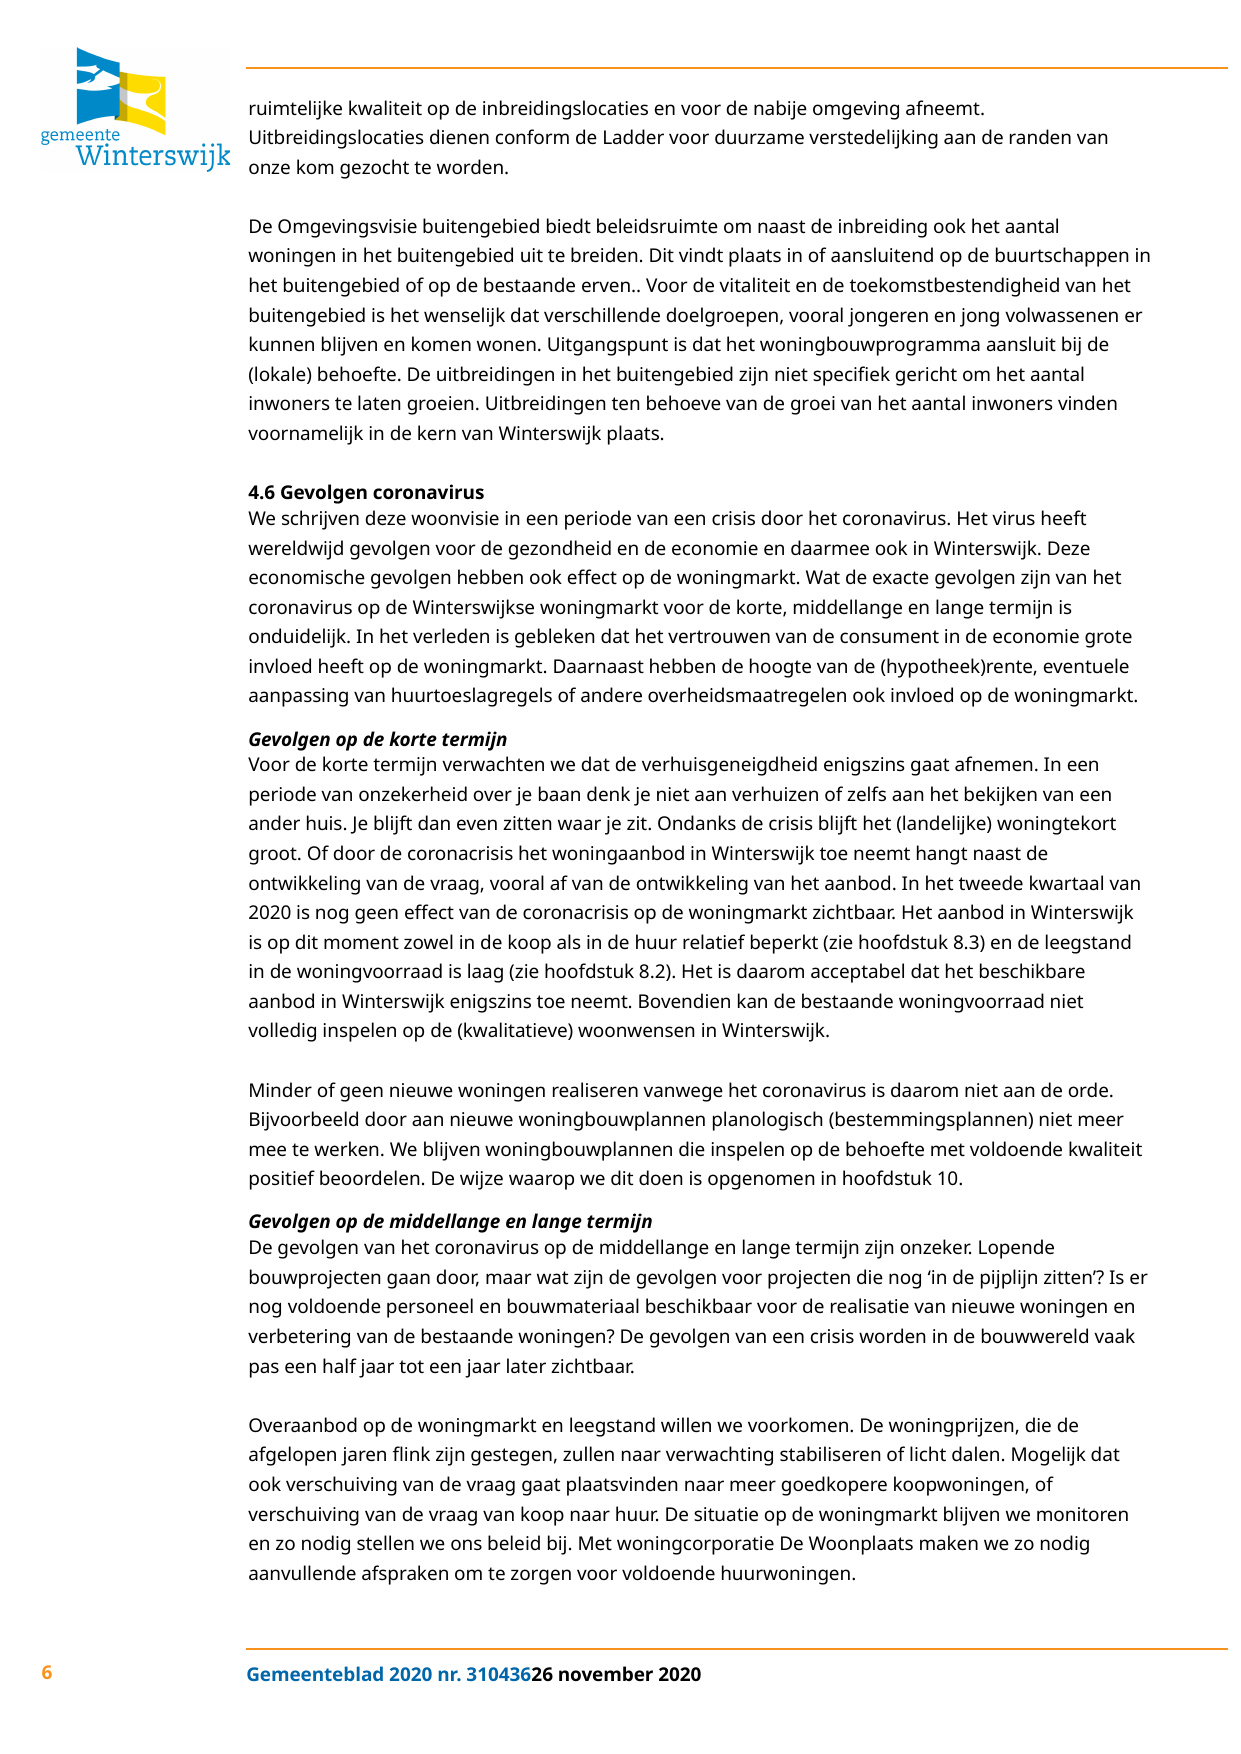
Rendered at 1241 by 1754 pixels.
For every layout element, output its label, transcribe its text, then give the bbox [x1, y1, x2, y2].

text We schrijven deze woonvisie in een periode van een crisis door het coronavirus. Het virus heeft wereldwijd gevolgen voor de gezondheid en de economie en daarmee ook in Winterswijk. Deze economische gevolgen hebben ook effect op de woningmarkt. Wat de exacte gevolgen zijn van het coronavirus op de Winterswijkse woningmarkt voor de korte, middellange en lange termijn is onduidelijk. In het verleden is gebleken dat het vertrouwen van de consument in de economie grote invloed heeft op de woningmarkt. Daarnaast hebben de hoogte van de (hypotheek)rente, eventuele aanpassing van huurtoeslagregels of andere overheidsmaatregelen ook invloed op de woningmarkt. [248, 505, 1152, 708]
text De gevolgen van het coronavirus op de middellange en lange termijn zijn onzeker. Lopende bouwprojecten gaan door, maar wat zijn de gevolgen voor projecten die nog ‘in de pijplijn zitten’? Is er nog voldoende personeel en bouwmateriaal beschikbaar voor de realisatie van nieuwe woningen en verbetering van de bestaande woningen? De gevolgen van een crisis worden in de bouwwereld vaak pas een half jaar tot een jaar later zichtbaar. [248, 1234, 1152, 1378]
text Gevolgen op de middellange en lange termijn [248, 1209, 1152, 1234]
text De Omgevingsvisie buitengebied biedt beleidsruimte om naast de inbreiding ook het aantal woningen in het buitengebied uit te breiden. Dit vindt plaats in of aansluitend op de buurtschappen in het buitengebied of op de bestaande erven.. Voor de vitaliteit en de toekomstbestendigheid van het buitengebied is het wenselijk dat verschillende doelgroepen, vooral jongeren en jong volwassenen er kunnen blijven en komen wonen. Uitgangspunt is dat het woningbouwprogramma aansluit bij de (lokale) behoefte. De uitbreidingen in het buitengebied zijn niet specifiek gericht om het aantal inwoners te laten groeien. Uitbreidingen ten behoeve van de groei van het aantal inwoners vinden voornamelijk in de kern van Winterswijk plaats. [248, 213, 1152, 446]
text 4.6 Gevolgen coronavirus [248, 479, 1152, 505]
text Overaanbod op de woningmarkt en leegstand willen we voorkomen. De woningprijzen, die de afgelopen jaren flink zijn gestegen, zullen naar verwachting stabiliseren of licht dalen. Mogelijk dat ook verschuiving van de vraag gaat plaatsvinden naar meer goedkopere koopwoningen, of verschuiving van de vraag van koop naar huur. De situatie op de woningmarkt blijven we monitoren en zo nodig stellen we ons beleid bij. Met woningcorporatie De Woonplaats maken we zo nodig aanvullende afspraken om te zorgen voor voldoende huurwoningen. [248, 1412, 1152, 1586]
text ruimtelijke kwaliteit op de inbreidingslocaties en voor de nabije omgeving afneemt. Uitbreidingslocaties dienen conform de Ladder voor duurzame verstedelijking aan de randen van onze kom gezocht te worden. [248, 95, 1152, 180]
text Voor de korte termijn verwachten we dat de verhuisgeneigdheid enigszins gaat afnemen. In een periode van onzekerheid over je baan denk je niet aan verhuizen of zelfs aan het bekijken van een ander huis. Je blijft dan even zitten waar je zit. Ondanks de crisis blijft het (landelijke) woningtekort groot. Of door de coronacrisis het woningaanbod in Winterswijk toe neemt hangt naast de ontwikkeling van de vraag, vooral af van de ontwikkeling van het aanbod. In het tweede kwartaal van 2020 is nog geen effect van de coronacrisis op de woningmarkt zichtbaar. Het aanbod in Winterswijk is op dit moment zowel in de koop als in de huur relatief beperkt (zie hoofdstuk 8.3) en de leegstand in de woningvoorraad is laag (zie hoofdstuk 8.2). Het is daarom acceptabel dat het beschikbare aanbod in Winterswijk enigszins toe neemt. Bovendien kan de bestaande woningvoorraad niet volledig inspelen op de (kwalitatieve) woonwensen in Winterswijk. [248, 751, 1152, 1043]
picture [41, 47, 231, 172]
picture [225, 153, 231, 162]
text Gevolgen op de korte termijn [248, 726, 1152, 751]
text Minder of geen nieuwe woningen realiseren vanwege het coronavirus is daarom niet aan de orde. Bijvoorbeeld door aan nieuwe woningbouwplannen planologisch (bestemmingsplannen) niet meer mee te werken. We blijven woningbouwplannen die inspelen op de behoefte met voldoende kwaliteit positief beoordelen. De wijze waarop we dit doen is opgenomen in hoofdstuk 10. [248, 1077, 1152, 1191]
